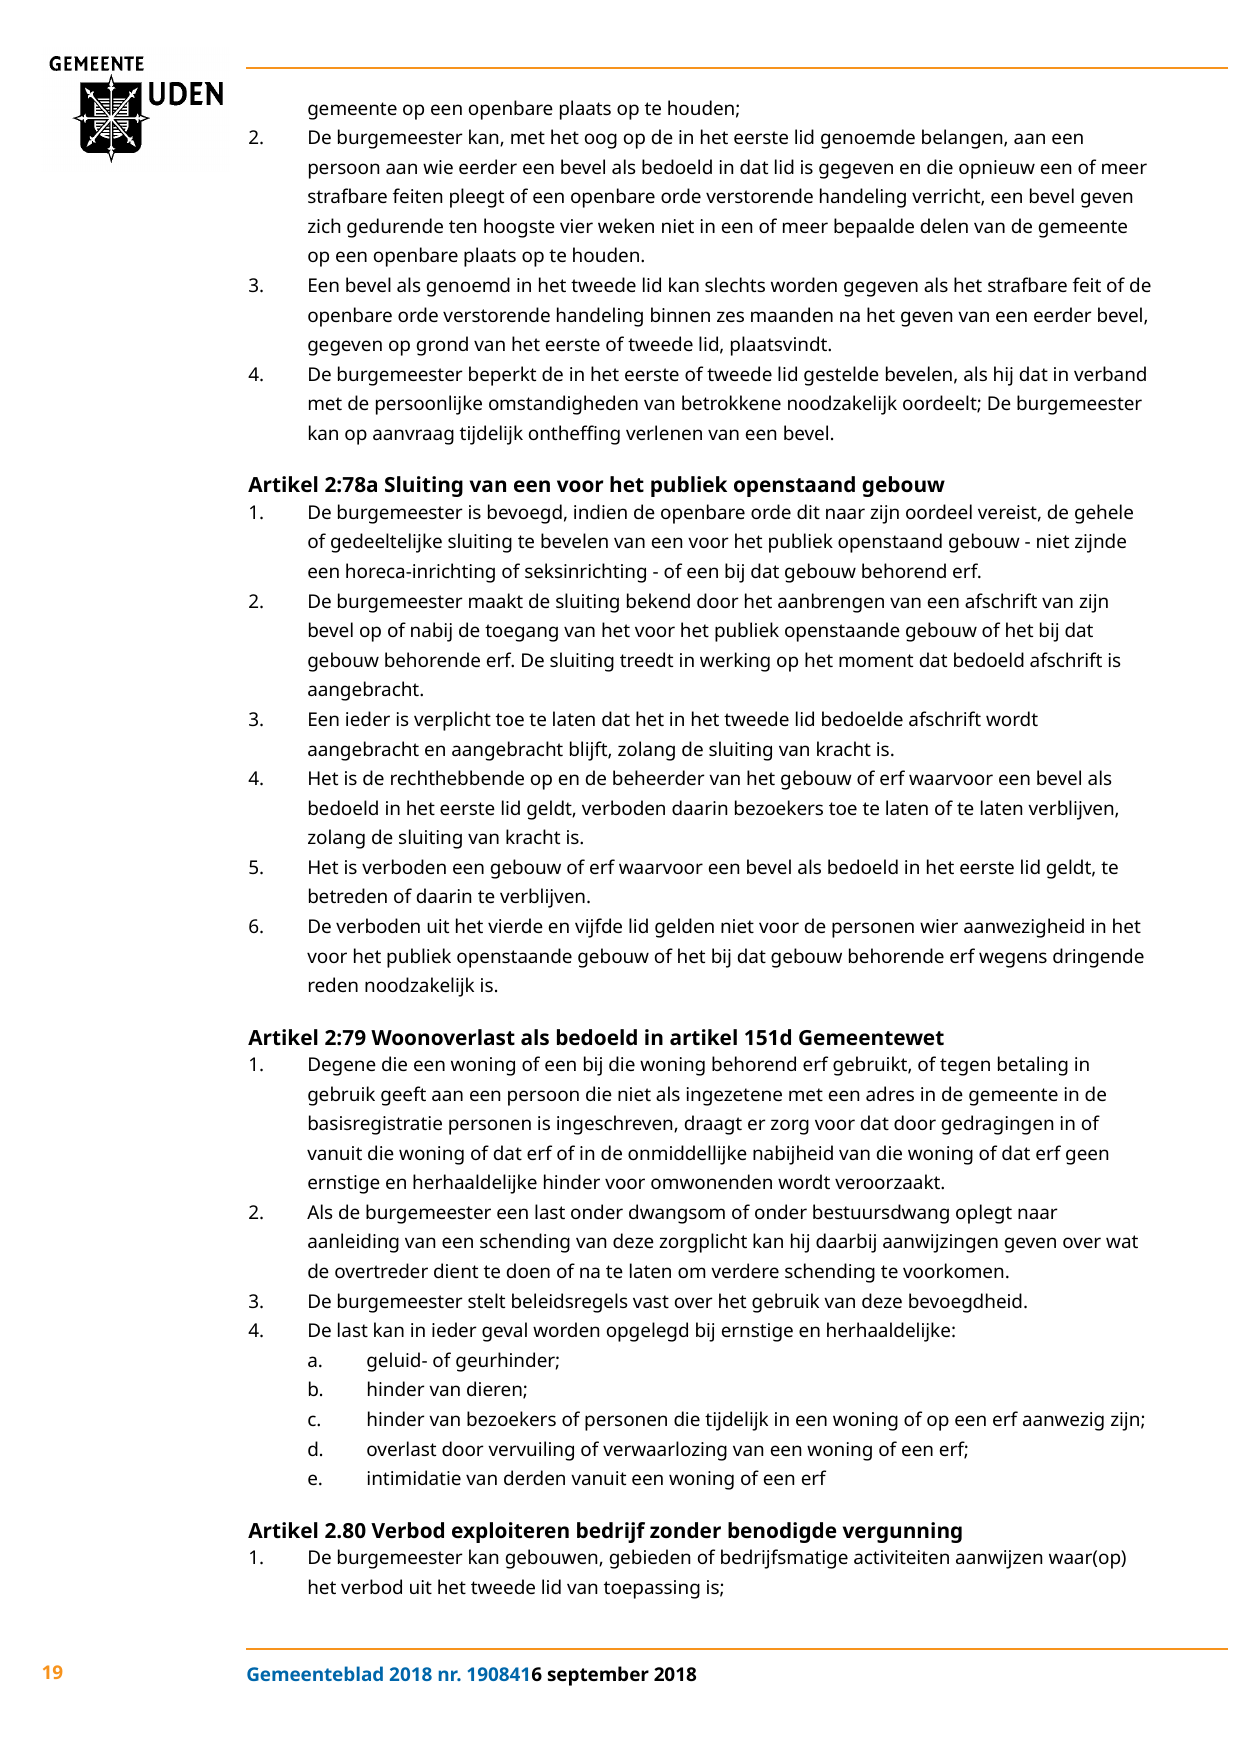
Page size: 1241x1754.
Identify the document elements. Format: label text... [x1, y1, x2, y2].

text Artikel 2:78a Sluiting van een voor het publiek openstaand gebouw [248, 471, 1152, 499]
list De burgemeester kan gebouwen, gebieden of bedrijfsmatige activiteiten aanwijzen waar(op) het verbod uit het tweede lid van toepassing is; [248, 1544, 1152, 1599]
text Artikel 2:79 Woonoverlast als bedoeld in artikel 151d Gemeentewet [248, 1023, 1152, 1051]
text Artikel 2.80 Verbod exploiteren bedrijf zonder benodigde vergunning [248, 1516, 1152, 1544]
list De burgemeester beperkt de in het eerste of tweede lid gestelde bevelen, als hij dat in verband met de persoonlijke omstandigheden van betrokkene noodzakelijk oordeelt; De burgemeester kan op aanvraag tijdelijk ontheffing verlenen van een bevel. [248, 361, 1152, 446]
list Het is verboden een gebouw of erf waarvoor een bevel als bedoeld in het eerste lid geldt, te betreden of daarin te verblijven. [248, 854, 1152, 909]
list hinder van dieren; [307, 1377, 1152, 1402]
list Het is de rechthebbende op en de beheerder van het gebouw of erf waarvoor een bevel als bedoeld in het eerste lid geldt, verboden daarin bezoekers toe te laten of te laten verblijven, zolang de sluiting van kracht is. [248, 765, 1152, 850]
list overlast door vervuiling of verwaarlozing van een woning of een erf; [307, 1436, 1152, 1462]
list De last kan in ieder geval worden opgelegd bij ernstige en herhaaldelijke: [248, 1317, 1152, 1343]
list Een bevel als genoemd in het tweede lid kan slechts worden gegeven als het strafbare feit of de openbare orde verstorende handeling binnen zes maanden na het geven van een eerder bevel, gegeven op grond van het eerste of tweede lid, plaatsvindt. [248, 272, 1152, 357]
list Een ieder is verplicht toe te laten dat het in het tweede lid bedoelde afschrift wordt aangebracht en aangebracht blijft, zolang de sluiting van kracht is. [248, 706, 1152, 761]
list De burgemeester maakt de sluiting bekend door het aanbrengen van een afschrift van zijn bevel op of nabij de toegang van het voor het publiek openstaande gebouw of het bij dat gebouw behorende erf. De sluiting treedt in werking op het moment dat bedoeld afschrift is aangebracht. [248, 588, 1152, 702]
list De verboden uit het vierde en vijfde lid gelden niet voor de personen wier aanwezigheid in het voor het publiek openstaande gebouw of het bij dat gebouw behorende erf wegens dringende reden noodzakelijk is. [248, 913, 1152, 998]
list De burgemeester stelt beleidsregels vast over het gebruik van deze bevoegdheid. [248, 1288, 1152, 1314]
list hinder van bezoekers of personen die tijdelijk in een woning of op een erf aanwezig zijn; [307, 1406, 1152, 1432]
list geluid- of geurhinder; [307, 1347, 1152, 1373]
list intimidatie van derden vanuit een woning of een erf [307, 1465, 1152, 1491]
list Als de burgemeester een last onder dwangsom of onder bestuursdwang oplegt naar aanleiding van een schending van deze zorgplicht kan hij daarbij aanwijzingen geven over wat de overtreder dient te doen of na te laten om verdere schending te voorkomen. [248, 1199, 1152, 1284]
picture [41, 47, 231, 172]
list De burgemeester is bevoegd, indien de openbare orde dit naar zijn oordeel vereist, de gehele of gedeeltelijke sluiting te bevelen van een voor het publiek openstaand gebouw - niet zijnde een horeca-inrichting of seksinrichting - of een bij dat gebouw behorend erf. [248, 499, 1152, 584]
list Degene die een woning of een bij die woning behorend erf gebruikt, of tegen betaling in gebruik geeft aan een persoon die niet als ingezetene met een adres in de gemeente in de basisregistratie personen is ingeschreven, draagt er zorg voor dat door gedragingen in of vanuit die woning of dat erf of in de onmiddellijke nabijheid van die woning of dat erf geen ernstige en herhaaldelijke hinder voor omwonenden wordt veroorzaakt. [248, 1051, 1152, 1195]
list De burgemeester kan, met het oog op de in het eerste lid genoemde belangen, aan een persoon aan wie eerder een bevel als bedoeld in dat lid is gegeven en die opnieuw een of meer strafbare feiten pleegt of een openbare orde verstorende handeling verricht, een bevel geven zich gedurende ten hoogste vier weken niet in een of meer bepaalde delen van de gemeente op een openbare plaats op te houden. [248, 124, 1152, 268]
list gemeente op een openbare plaats op te houden; [248, 95, 1152, 121]
